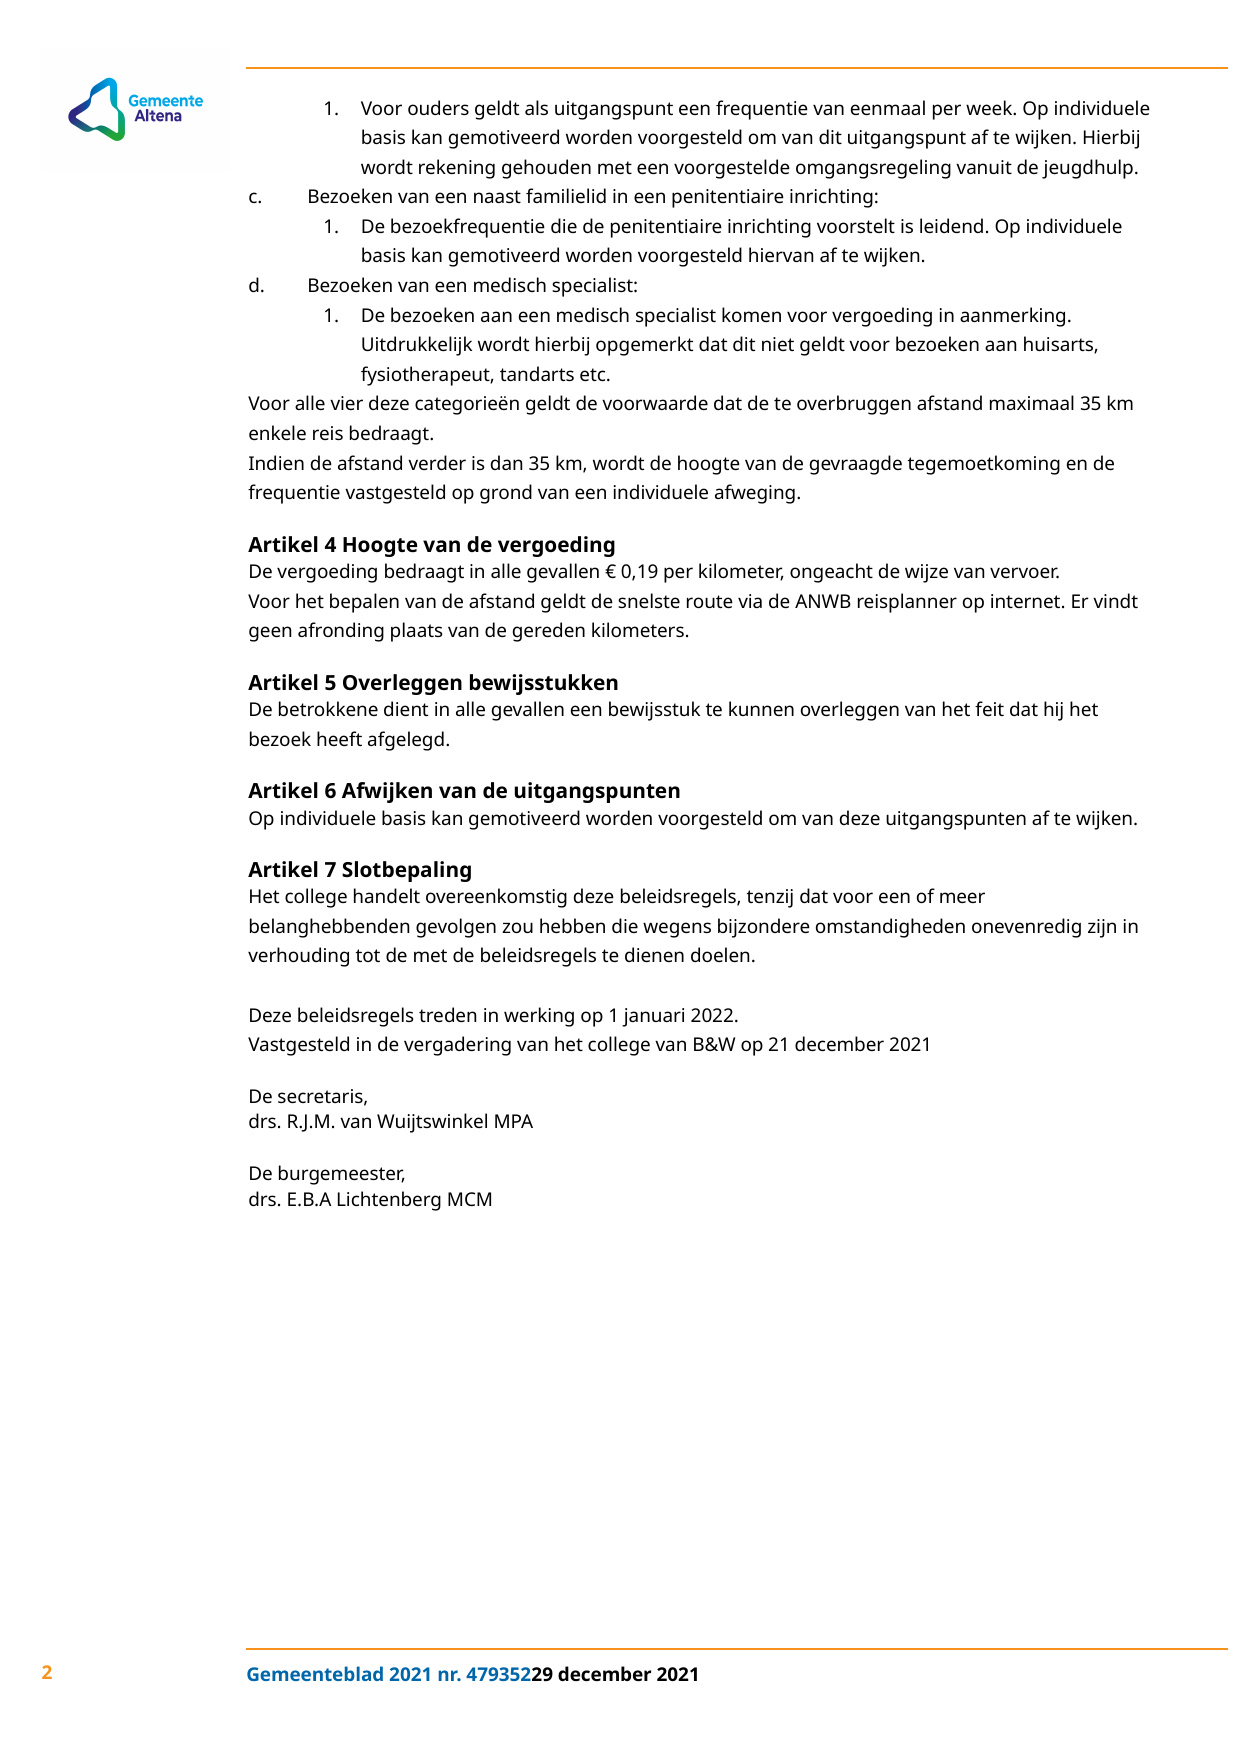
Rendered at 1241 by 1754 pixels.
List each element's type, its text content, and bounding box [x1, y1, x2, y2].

picture [41, 47, 231, 172]
text Vastgesteld in de vergadering van het college van B&W op 21 december 2021 [248, 1031, 1152, 1057]
text Artikel 4 Hoogte van de vergoeding [248, 530, 1152, 558]
text Deze beleidsregels treden in werking op 1 januari 2022. [248, 1002, 1152, 1028]
text De secretaris, [248, 1083, 1152, 1109]
text Het college handelt overeenkomstig deze beleidsregels, tenzij dat voor een of meer belanghebbenden gevolgen zou hebben die wegens bijzondere omstandigheden onevenredig zijn in verhouding tot de met de beleidsregels te dienen doelen. [248, 883, 1152, 968]
text Voor alle vier deze categorieën geldt de voorwaarde dat de te overbruggen afstand maximaal 35 km enkele reis bedraagt. [248, 391, 1152, 446]
text De betrokkene dient in alle gevallen een bewijsstuk te kunnen overleggen van het feit dat hij het bezoek heeft afgelegd. [248, 696, 1152, 752]
list Bezoeken van een naast familielid in een penitentiaire inrichting: [248, 183, 1152, 209]
text Artikel 5 Overleggen bewijsstukken [248, 668, 1152, 696]
text drs. E.B.A Lichtenberg MCM [248, 1186, 1152, 1212]
text Op individuele basis kan gemotiveerd worden voorgesteld om van deze uitgangspunten af te wijken. [248, 805, 1152, 830]
list De bezoekfrequentie die de penitentiaire inrichting voorstelt is leidend. Op individuele basis kan gemotiveerd worden voorgesteld hiervan af te wijken. [323, 213, 1152, 268]
text Voor het bepalen van de afstand geldt de snelste route via de ANWB reisplanner op internet. Er vindt geen afronding plaats van de gereden kilometers. [248, 588, 1152, 643]
list De bezoeken aan een medisch specialist komen voor vergoeding in aanmerking. Uitdrukkelijk wordt hierbij opgemerkt dat dit niet geldt voor bezoeken aan huisarts, fysiotherapeut, tandarts etc. [323, 302, 1152, 387]
text De burgemeester, [248, 1160, 1152, 1186]
text Indien de afstand verder is dan 35 km, wordt de hoogte van de gevraagde tegemoetkoming en de frequentie vastgesteld op grond van een individuele afweging. [248, 450, 1152, 505]
text De vergoeding bedraagt in alle gevallen € 0,19 per kilometer, ongeacht de wijze van vervoer. [248, 558, 1152, 584]
text Artikel 7 Slotbepaling [248, 855, 1152, 883]
text Artikel 6 Afwijken van de uitgangspunten [248, 776, 1152, 805]
list Bezoeken van een medisch specialist: [248, 272, 1152, 298]
list Voor ouders geldt als uitgangspunt een frequentie van eenmaal per week. Op individuele basis kan gemotiveerd worden voorgesteld om van dit uitgangspunt af te wijken. Hierbij wordt rekening gehouden met een voorgestelde omgangsregeling vanuit de jeugdhulp. [323, 95, 1152, 180]
text drs. R.J.M. van Wuijtswinkel MPA [248, 1109, 1152, 1134]
